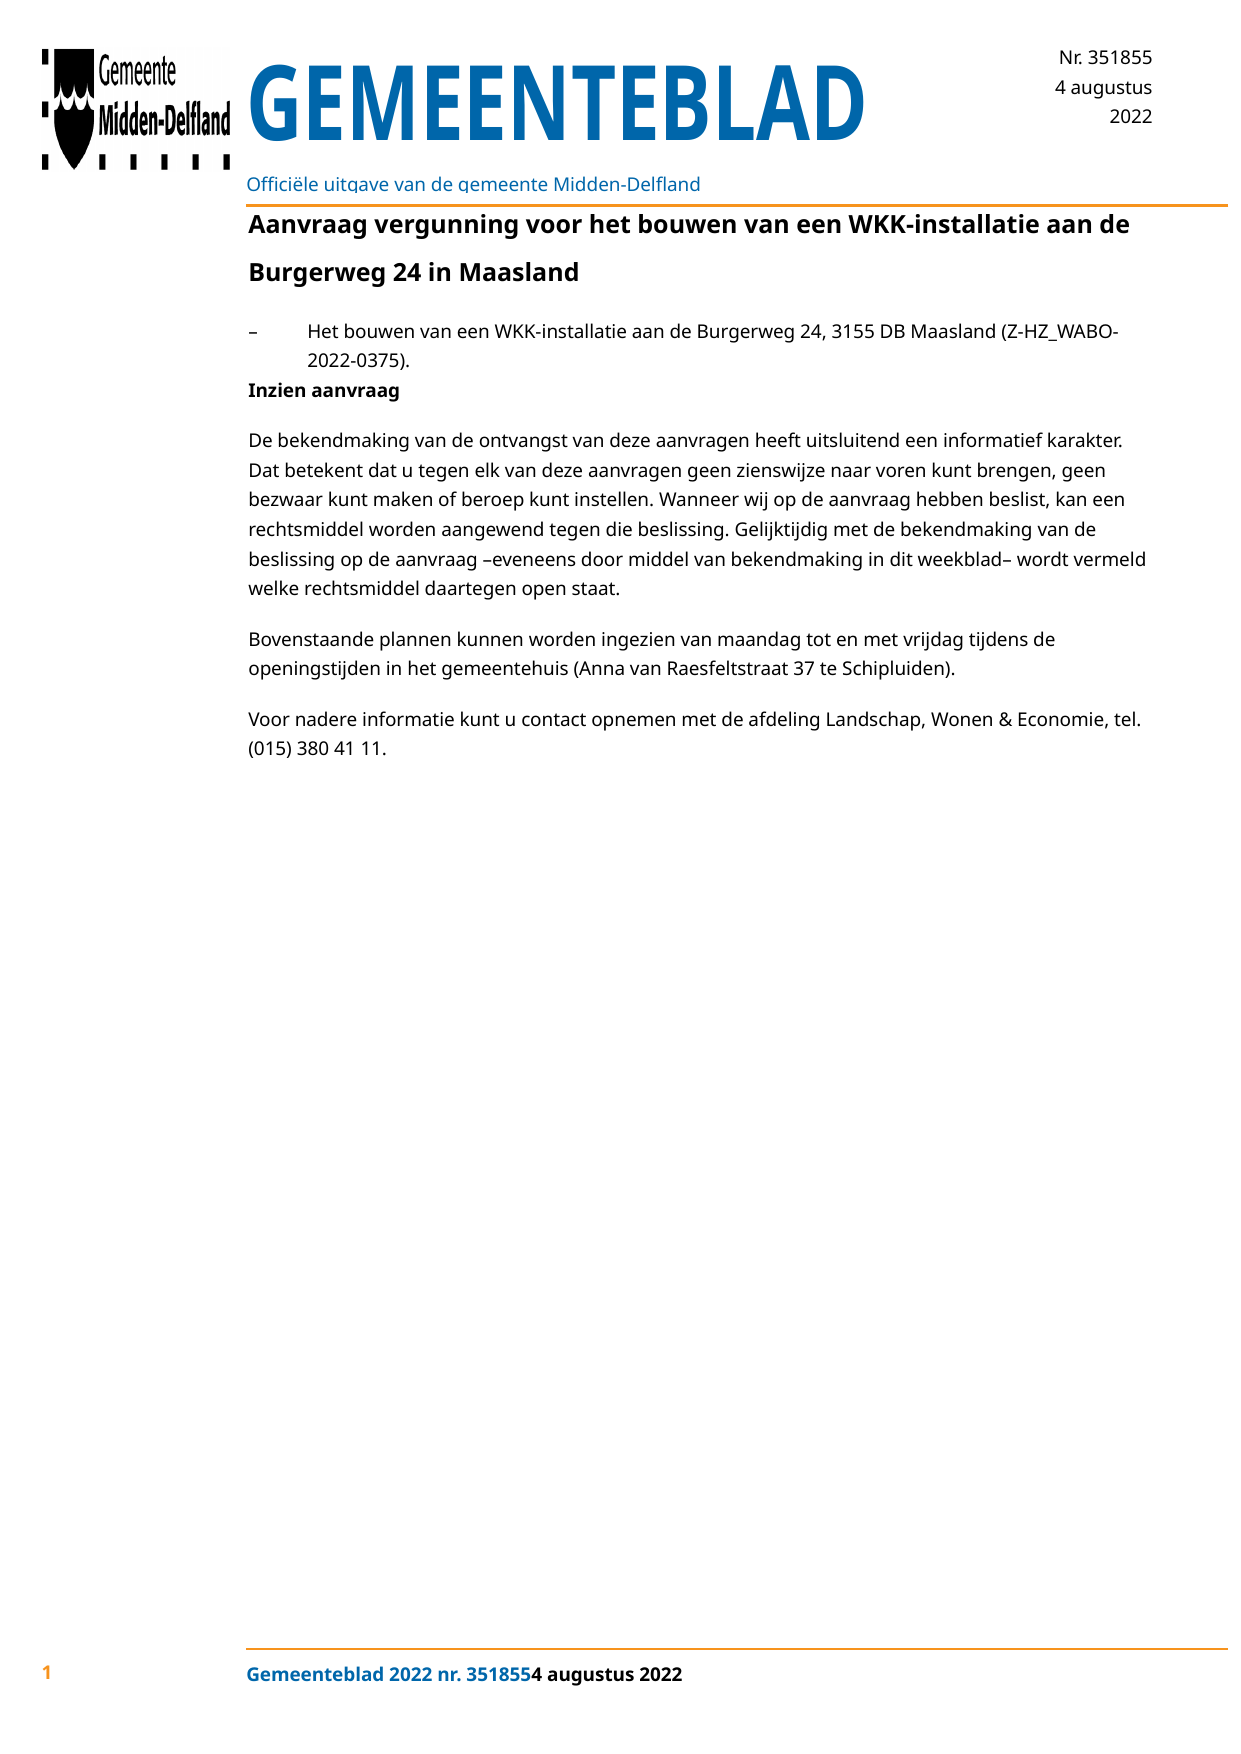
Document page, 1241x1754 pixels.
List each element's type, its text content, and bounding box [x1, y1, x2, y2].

list Het bouwen van een WKK-installatie aan de Burgerweg 24, 3155 DB Maasland (Z-HZ_WABO-2022-0375). [248, 318, 1152, 373]
text De bekendmaking van de ontvangst van deze aanvragen heeft uitsluitend een informatief karakter. Dat betekent dat u tegen elk van deze aanvragen geen zienswijze naar voren kunt brengen, geen bezwaar kunt maken of beroep kunt instellen. Wanneer wij op de aanvraag hebben beslist, kan een rechtsmiddel worden aangewend tegen die beslissing. Gelijktijdig met de bekendmaking van de beslissing op de aanvraag –eveneens door middel van bekendmaking in dit weekblad– wordt vermeld welke rechtsmiddel daartegen open staat. [248, 427, 1152, 601]
text Aanvraag vergunning voor het bouwen van een WKK-installatie aan de Burgerweg 24 in Maasland [248, 207, 1152, 288]
picture [41, 47, 231, 172]
text Voor nadere informatie kunt u contact opnemen met de afdeling Landschap, Wonen & Economie, tel. (015) 380 41 11. [248, 706, 1152, 761]
text Inzien aanvraag [248, 377, 1152, 403]
text Bovenstaande plannen kunnen worden ingezien van maandag tot en met vrijdag tijdens de openingstijden in het gemeentehuis (Anna van Raesfeltstraat 37 te Schipluiden). [248, 626, 1152, 681]
